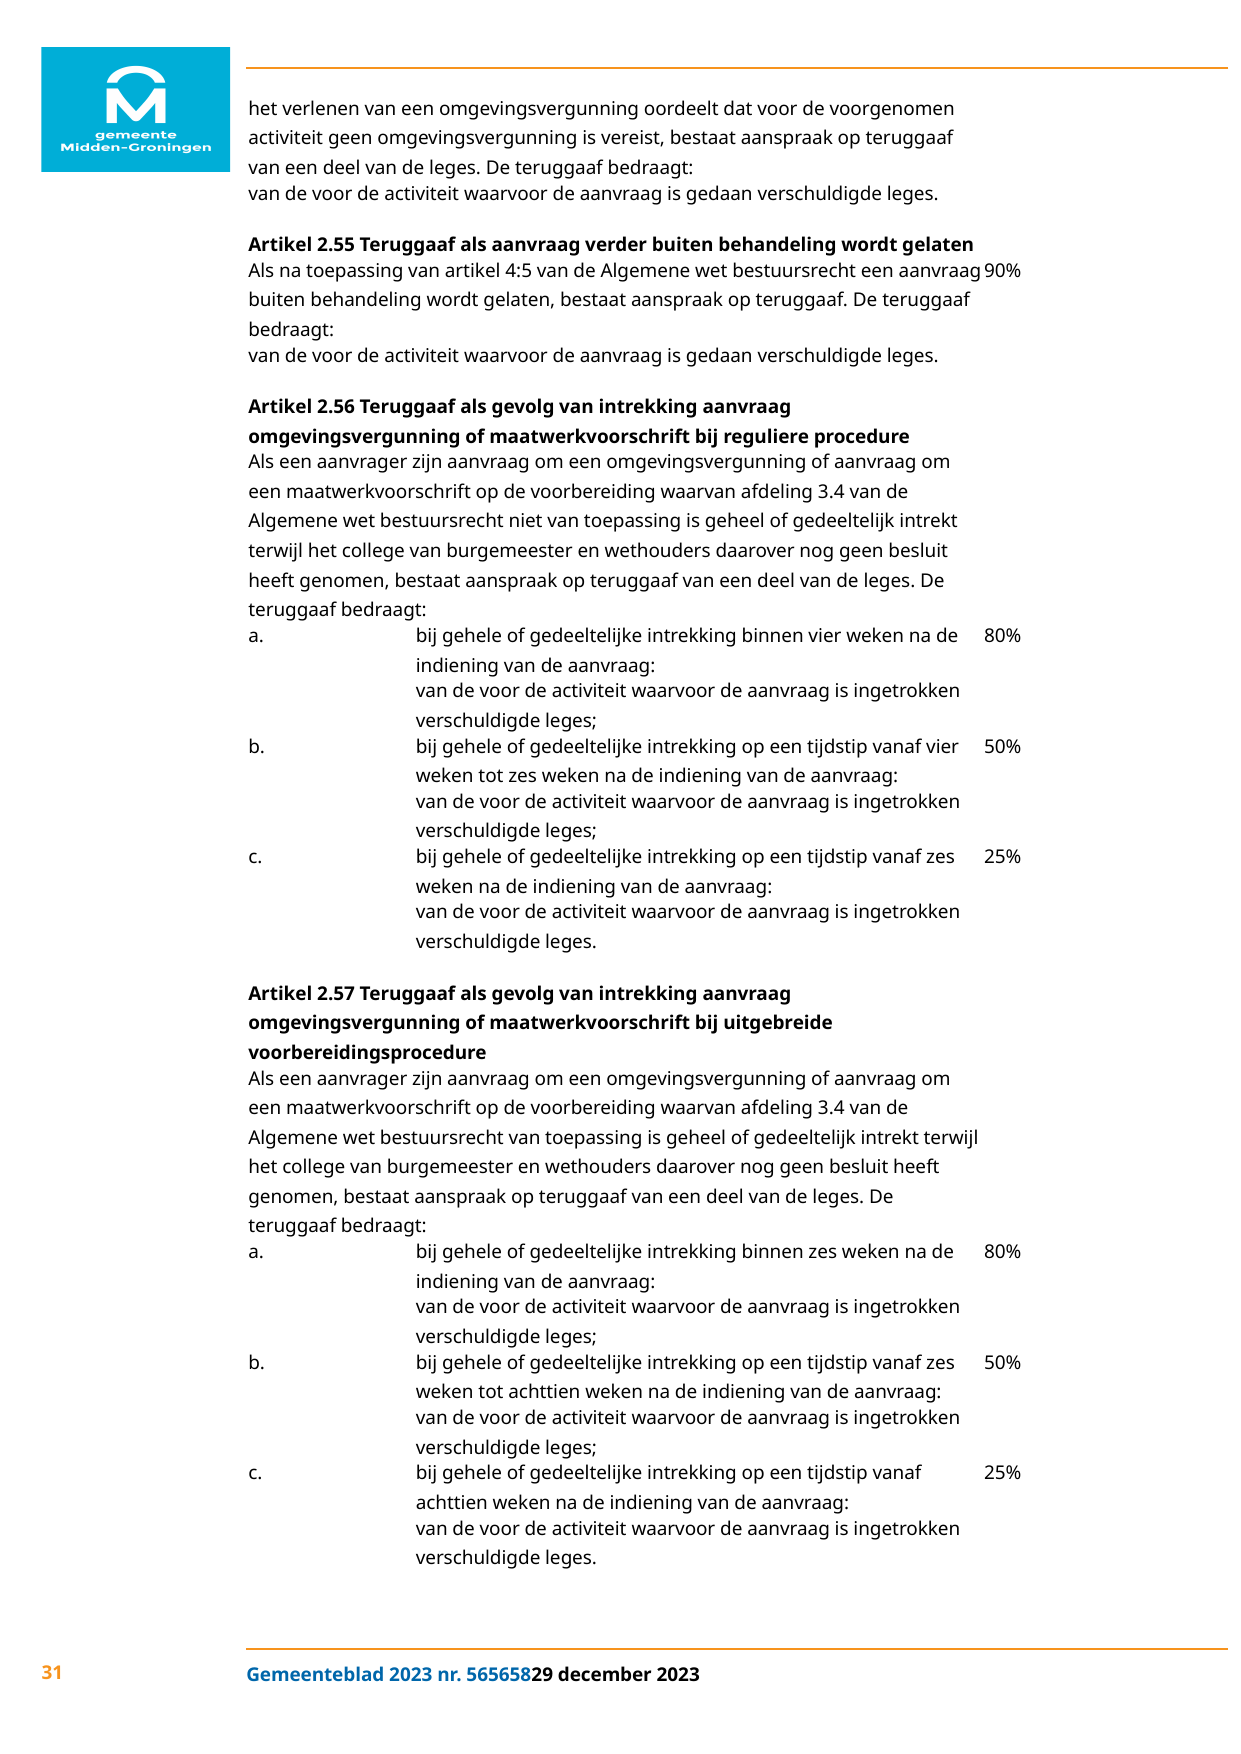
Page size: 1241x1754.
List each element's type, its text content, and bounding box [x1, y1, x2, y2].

table_cell [984, 980, 1152, 1065]
table_cell [984, 342, 1152, 367]
table_cell [416, 954, 984, 980]
table_cell [984, 899, 1152, 954]
table_cell [984, 1404, 1152, 1459]
table_cell b. [248, 733, 416, 788]
table_cell Artikel 2.56 Teruggaaf als gevolg van intrekking aanvraag omgevingsvergunning of maatwerkvoorschrift bij reguliere procedure [248, 393, 984, 448]
table_cell [984, 1065, 1152, 1238]
table_cell 25% [984, 844, 1152, 899]
table_cell het verlenen van een omgevingsvergunning oordeelt dat voor de voorgenomen activiteit geen omgevingsvergunning is vereist, bestaat aanspraak op teruggaaf van een deel van de leges. De teruggaaf bedraagt: [248, 95, 984, 180]
table_cell [984, 368, 1152, 393]
table_cell van de voor de activiteit waarvoor de aanvraag is ingetrokken verschuldigde leges. [416, 899, 984, 954]
table_cell [984, 1570, 1152, 1596]
table_cell [984, 678, 1152, 733]
picture [108, 66, 164, 82]
table_cell [984, 1515, 1152, 1570]
table_cell 50% [984, 733, 1152, 788]
table_cell b. [248, 1349, 416, 1404]
table_cell [984, 205, 1152, 231]
table_cell van de voor de activiteit waarvoor de aanvraag is ingetrokken verschuldigde leges; [416, 788, 984, 843]
table_cell [984, 180, 1152, 205]
table_cell [248, 678, 416, 733]
table_cell Artikel 2.57 Teruggaaf als gevolg van intrekking aanvraag omgevingsvergunning of maatwerkvoorschrift bij uitgebreide voorbereidingsprocedure [248, 980, 984, 1065]
table_cell [248, 788, 416, 843]
table_cell c. [248, 844, 416, 899]
table_cell van de voor de activiteit waarvoor de aanvraag is ingetrokken verschuldigde leges; [416, 1404, 984, 1459]
table_cell bij gehele of gedeeltelijke intrekking binnen zes weken na de indiening van de aanvraag: [416, 1238, 984, 1294]
table_cell [248, 1404, 416, 1459]
table_cell [984, 393, 1152, 448]
table_cell 90% [984, 257, 1152, 342]
table_cell [248, 899, 416, 954]
table_cell Als na toepassing van artikel 4:5 van de Algemene wet bestuursrecht een aanvraag buiten behandeling wordt gelaten, bestaat aanspraak op teruggaaf. De teruggaaf bedraagt: [248, 257, 984, 342]
table_cell [416, 1570, 984, 1596]
table_cell 80% [984, 1238, 1152, 1294]
picture [107, 89, 165, 122]
table_cell bij gehele of gedeeltelijke intrekking op een tijdstip vanaf achttien weken na de indiening van de aanvraag: [416, 1460, 984, 1515]
table_cell bij gehele of gedeeltelijke intrekking op een tijdstip vanaf vier weken tot zes weken na de indiening van de aanvraag: [416, 733, 984, 788]
table_cell 80% [984, 622, 1152, 677]
table_cell Als een aanvrager zijn aanvraag om een omgevingsvergunning of aanvraag om een maatwerkvoorschrift op de voorbereiding waarvan afdeling 3.4 van de Algemene wet bestuursrecht niet van toepassing is geheel of gedeeltelijk intrekt terwijl het college van burgemeester en wethouders daarover nog geen besluit heeft genomen, bestaat aanspraak op teruggaaf van een deel van de leges. De teruggaaf bedraagt: [248, 449, 984, 622]
table_cell van de voor de activiteit waarvoor de aanvraag is gedaan verschuldigde leges. [248, 180, 984, 205]
table_cell [248, 368, 984, 393]
table_cell a. [248, 622, 416, 677]
table_cell bij gehele of gedeeltelijke intrekking op een tijdstip vanaf zes weken na de indiening van de aanvraag: [416, 844, 984, 899]
table_cell 50% [984, 1349, 1152, 1404]
table_cell bij gehele of gedeeltelijke intrekking op een tijdstip vanaf zes weken tot achttien weken na de indiening van de aanvraag: [416, 1349, 984, 1404]
table_cell [248, 1570, 416, 1596]
picture [184, 146, 190, 153]
table_cell [984, 954, 1152, 980]
table_cell c. [248, 1460, 416, 1515]
table_cell [984, 231, 1152, 257]
table_cell van de voor de activiteit waarvoor de aanvraag is ingetrokken verschuldigde leges; [416, 678, 984, 733]
table_cell [984, 449, 1152, 622]
table_cell 25% [984, 1460, 1152, 1515]
table_cell [248, 1515, 416, 1570]
table_cell van de voor de activiteit waarvoor de aanvraag is ingetrokken verschuldigde leges; [416, 1294, 984, 1349]
table_cell [248, 1294, 416, 1349]
table_cell bij gehele of gedeeltelijke intrekking binnen vier weken na de indiening van de aanvraag: [416, 622, 984, 677]
table_cell [984, 95, 1152, 180]
table_cell Artikel 2.55 Teruggaaf als aanvraag verder buiten behandeling wordt gelaten [248, 231, 984, 257]
table_cell van de voor de activiteit waarvoor de aanvraag is ingetrokken verschuldigde leges. [416, 1515, 984, 1570]
table_cell [984, 788, 1152, 843]
table_cell Als een aanvrager zijn aanvraag om een omgevingsvergunning of aanvraag om een maatwerkvoorschrift op de voorbereiding waarvan afdeling 3.4 van de Algemene wet bestuursrecht van toepassing is geheel of gedeeltelijk intrekt terwijl het college van burgemeester en wethouders daarover nog geen besluit heeft genomen, bestaat aanspraak op teruggaaf van een deel van de leges. De teruggaaf bedraagt: [248, 1065, 984, 1238]
table_cell van de voor de activiteit waarvoor de aanvraag is gedaan verschuldigde leges. [248, 342, 984, 367]
table_cell [248, 205, 984, 231]
table_cell [984, 1294, 1152, 1349]
table_cell [248, 954, 416, 980]
table_cell a. [248, 1238, 416, 1294]
